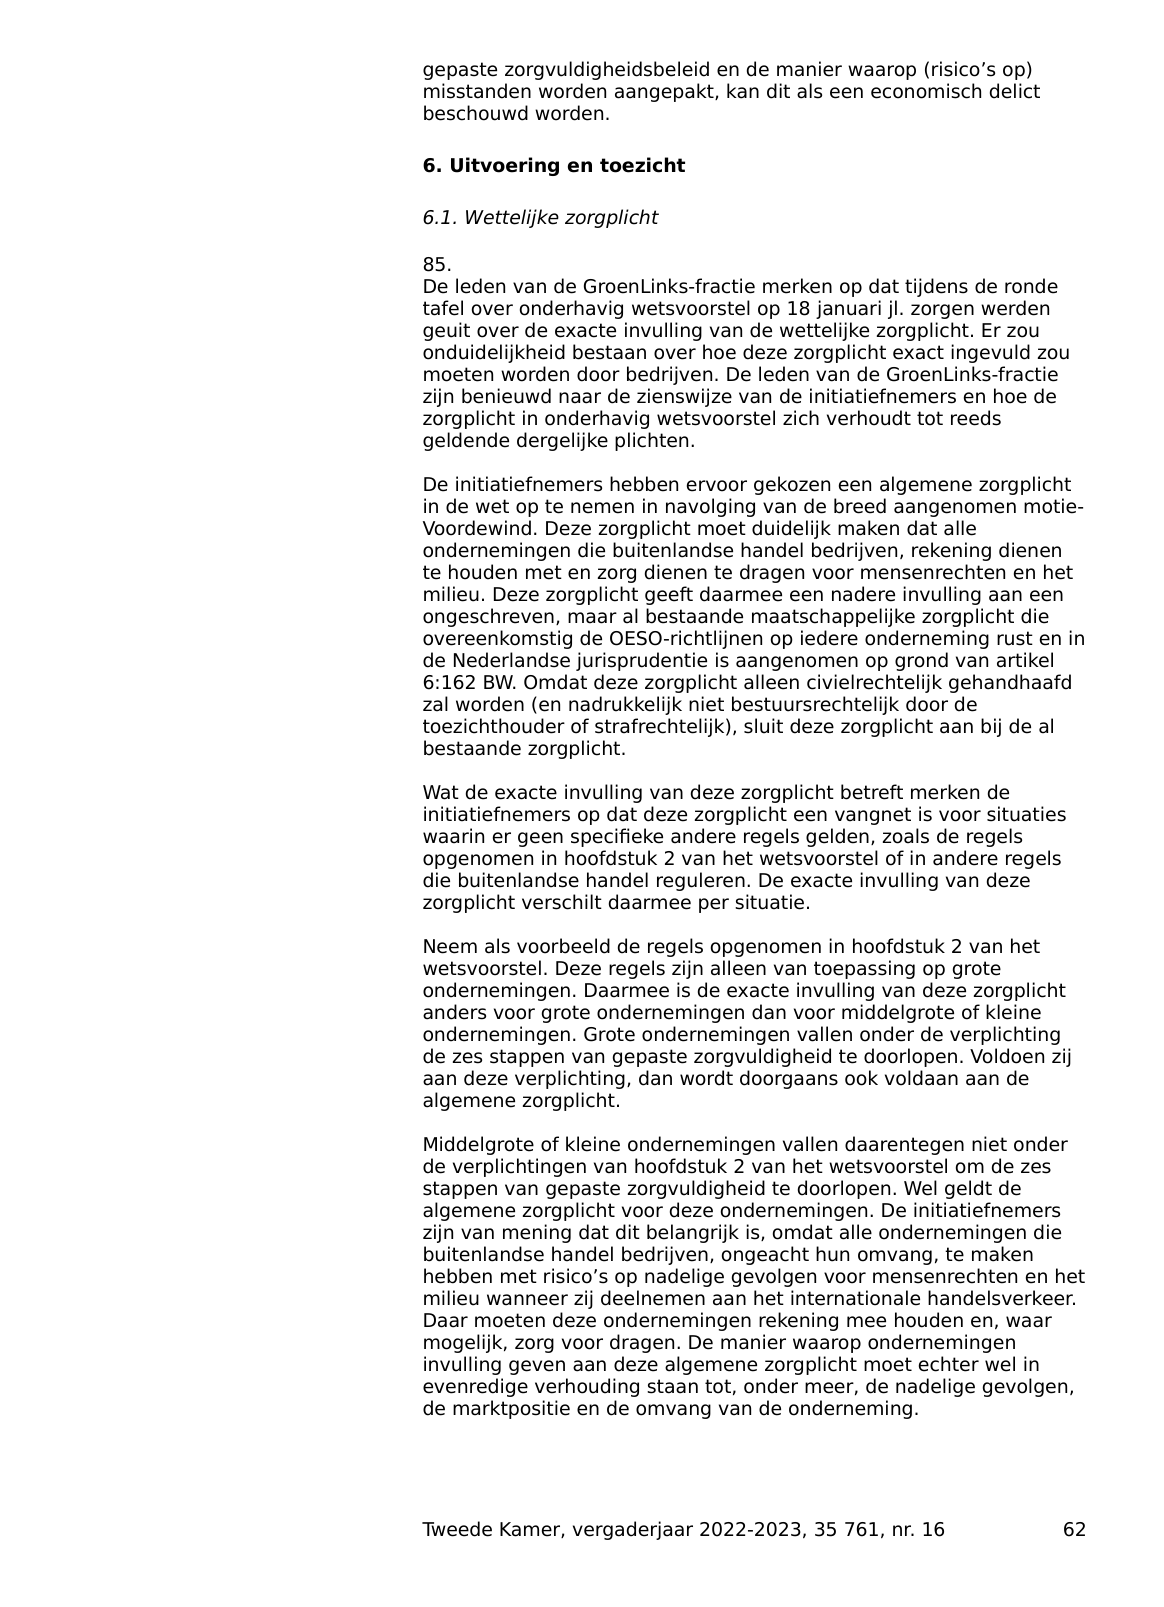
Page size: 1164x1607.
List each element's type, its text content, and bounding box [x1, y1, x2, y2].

subtitle 6. Uitvoering en toezicht [422, 155, 1087, 177]
text De leden van de GroenLinks-fractie merken op dat tijdens de ronde tafel over onderhavig wetsvoorstel op 18 januari jl. zorgen werden geuit over de exacte invulling van de wettelijke zorgplicht. Er zou onduidelijkheid bestaan over hoe deze zorgplicht exact ingevuld zou moeten worden door bedrijven. De leden van de GroenLinks-fractie zijn benieuwd naar de zienswijze van de initiatiefnemers en hoe de zorgplicht in onderhavig wetsvoorstel zich verhoudt tot reeds geldende dergelijke plichten. [422, 276, 1087, 452]
text Wat de exacte invulling van deze zorgplicht betreft merken de initiatiefnemers op dat deze zorgplicht een vangnet is voor situaties waarin er geen specifieke andere regels gelden, zoals de regels opgenomen in hoofdstuk 2 van het wetsvoorstel of in andere regels die buitenlandse handel reguleren. De exacte invulling van deze zorgplicht verschilt daarmee per situatie. [422, 782, 1087, 914]
text 85. [422, 254, 1087, 276]
text De initiatiefnemers hebben ervoor gekozen een algemene zorgplicht in de wet op te nemen in navolging van de breed aangenomen motie-Voordewind. Deze zorgplicht moet duidelijk maken dat alle ondernemingen die buitenlandse handel bedrijven, rekening dienen te houden met en zorg dienen te dragen voor mensenrechten en het milieu. Deze zorgplicht geeft daarmee een nadere invulling aan een ongeschreven, maar al bestaande maatschappelijke zorgplicht die overeenkomstig de OESO-richtlijnen op iedere onderneming rust en in de Nederlandse jurisprudentie is aangenomen op grond van artikel 6:162 BW. Omdat deze zorgplicht alleen civielrechtelijk gehandhaafd zal worden (en nadrukkelijk niet bestuursrechtelijk door de toezichthouder of strafrechtelijk), sluit deze zorgplicht aan bij de al bestaande zorgplicht. [422, 474, 1087, 760]
text Middelgrote of kleine ondernemingen vallen daarentegen niet onder de verplichtingen van hoofdstuk 2 van het wetsvoorstel om de zes stappen van gepaste zorgvuldigheid te doorlopen. Wel geldt de algemene zorgplicht voor deze ondernemingen. De initiatiefnemers zijn van mening dat dit belangrijk is, omdat alle ondernemingen die buitenlandse handel bedrijven, ongeacht hun omvang, te maken hebben met risico’s op nadelige gevolgen voor mensenrechten en het milieu wanneer zij deelnemen aan het internationale handelsverkeer. Daar moeten deze ondernemingen rekening mee houden en, waar mogelijk, zorg voor dragen. De manier waarop ondernemingen invulling geven aan deze algemene zorgplicht moet echter wel in evenredige verhouding staan tot, onder meer, de nadelige gevolgen, de marktpositie en de omvang van de onderneming. [422, 1134, 1087, 1420]
subtitle 6.1. Wettelijke zorgplicht [422, 207, 1087, 229]
text gepaste zorgvuldigheidsbeleid en de manier waarop (risico’s op) misstanden worden aangepakt, kan dit als een economisch delict beschouwd worden. [422, 59, 1087, 125]
text Neem als voorbeeld de regels opgenomen in hoofdstuk 2 van het wetsvoorstel. Deze regels zijn alleen van toepassing op grote ondernemingen. Daarmee is de exacte invulling van deze zorgplicht anders voor grote ondernemingen dan voor middelgrote of kleine ondernemingen. Grote ondernemingen vallen onder de verplichting de zes stappen van gepaste zorgvuldigheid te doorlopen. Voldoen zij aan deze verplichting, dan wordt doorgaans ook voldaan aan de algemene zorgplicht. [422, 936, 1087, 1112]
